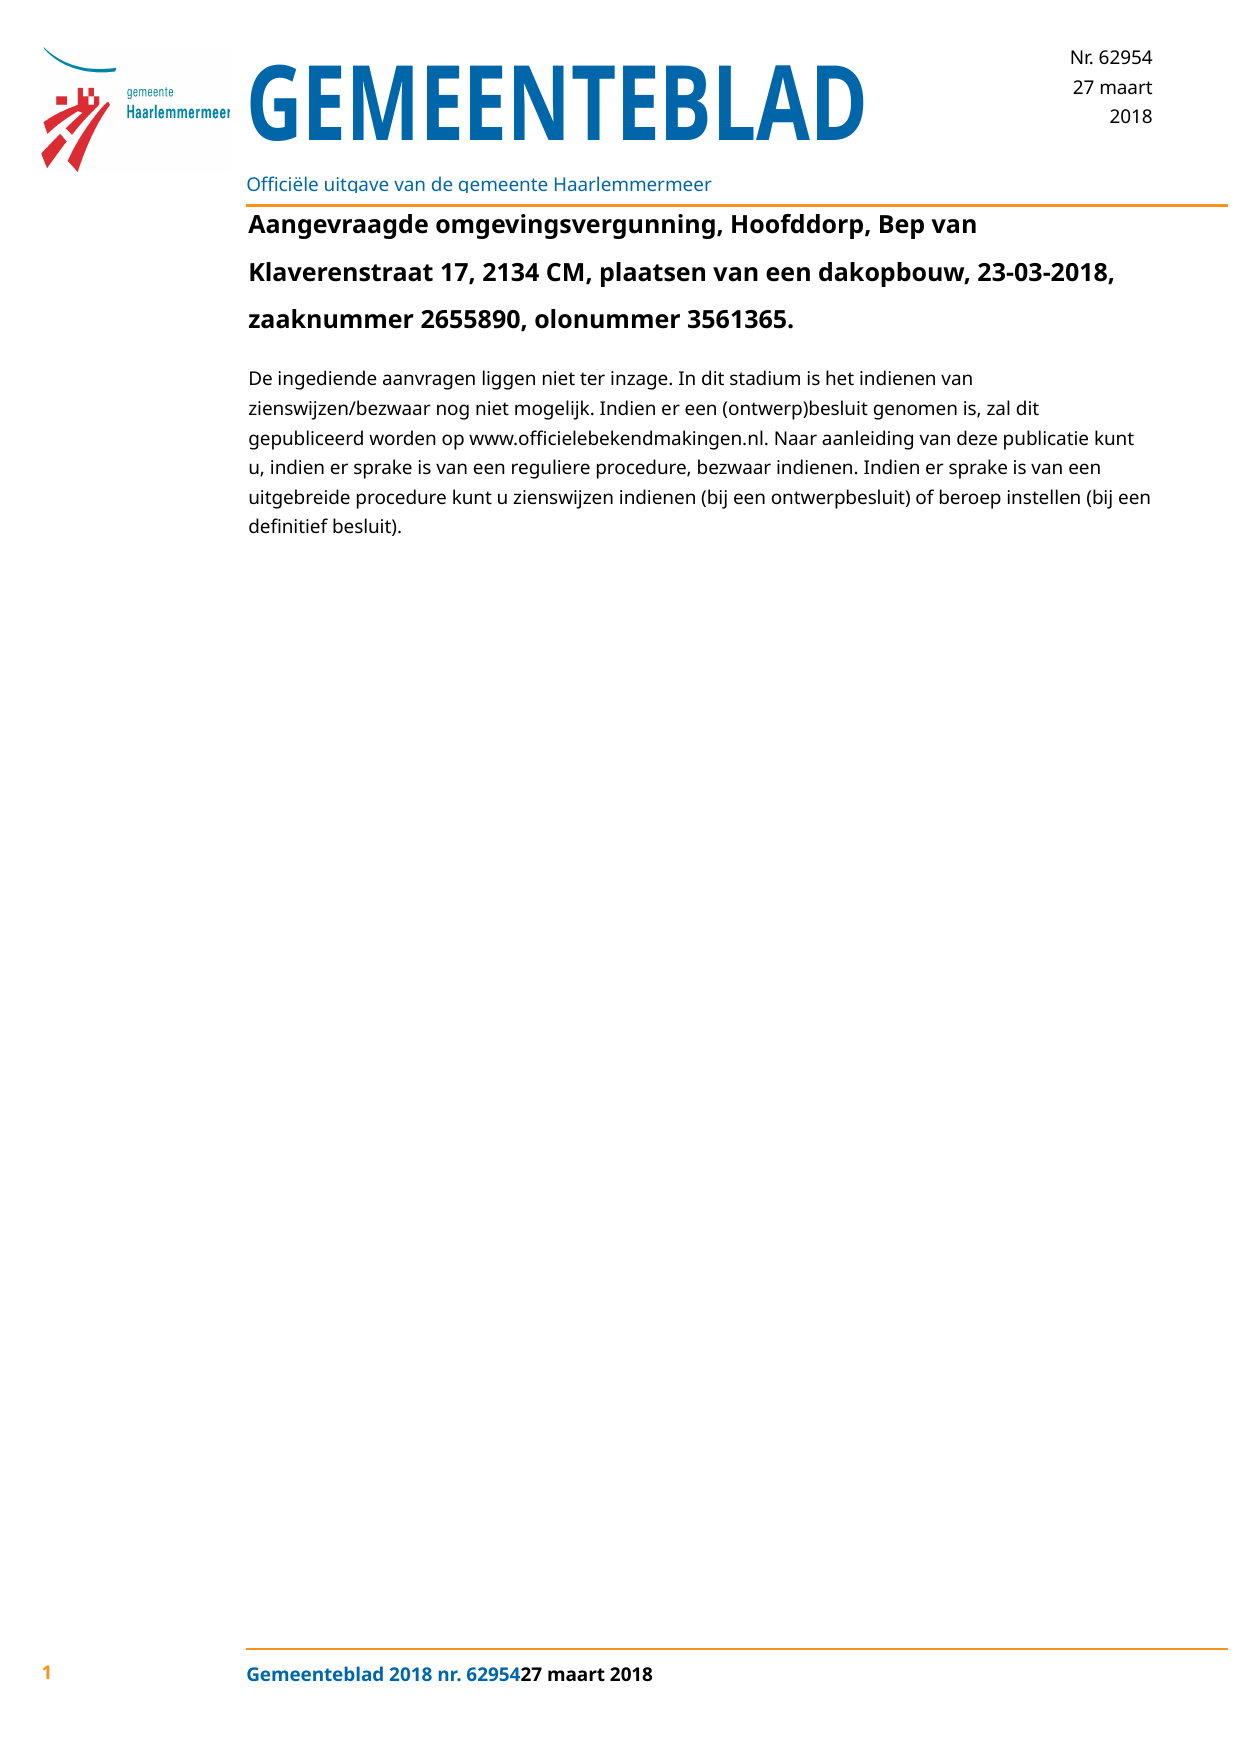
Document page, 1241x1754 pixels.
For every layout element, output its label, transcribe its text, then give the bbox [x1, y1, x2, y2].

picture [41, 47, 231, 172]
text Aangevraagde omgevingsvergunning, Hoofddorp, Bep van Klaverenstraat 17, 2134 CM, plaatsen van een dakopbouw, 23-03-2018, zaaknummer 2655890, olonummer 3561365. [248, 207, 1152, 336]
text De ingediende aanvragen liggen niet ter inzage. In dit stadium is het indienen van zienswijzen/bezwaar nog niet mogelijk. Indien er een (ontwerp)besluit genomen is, zal dit gepubliceerd worden op www.officielebekendmakingen.nl. Naar aanleiding van deze publicatie kunt u, indien er sprake is van een reguliere procedure, bezwaar indienen. Indien er sprake is van een uitgebreide procedure kunt u zienswijzen indienen (bij een ontwerpbesluit) of beroep instellen (bij een definitief besluit). [248, 366, 1152, 539]
